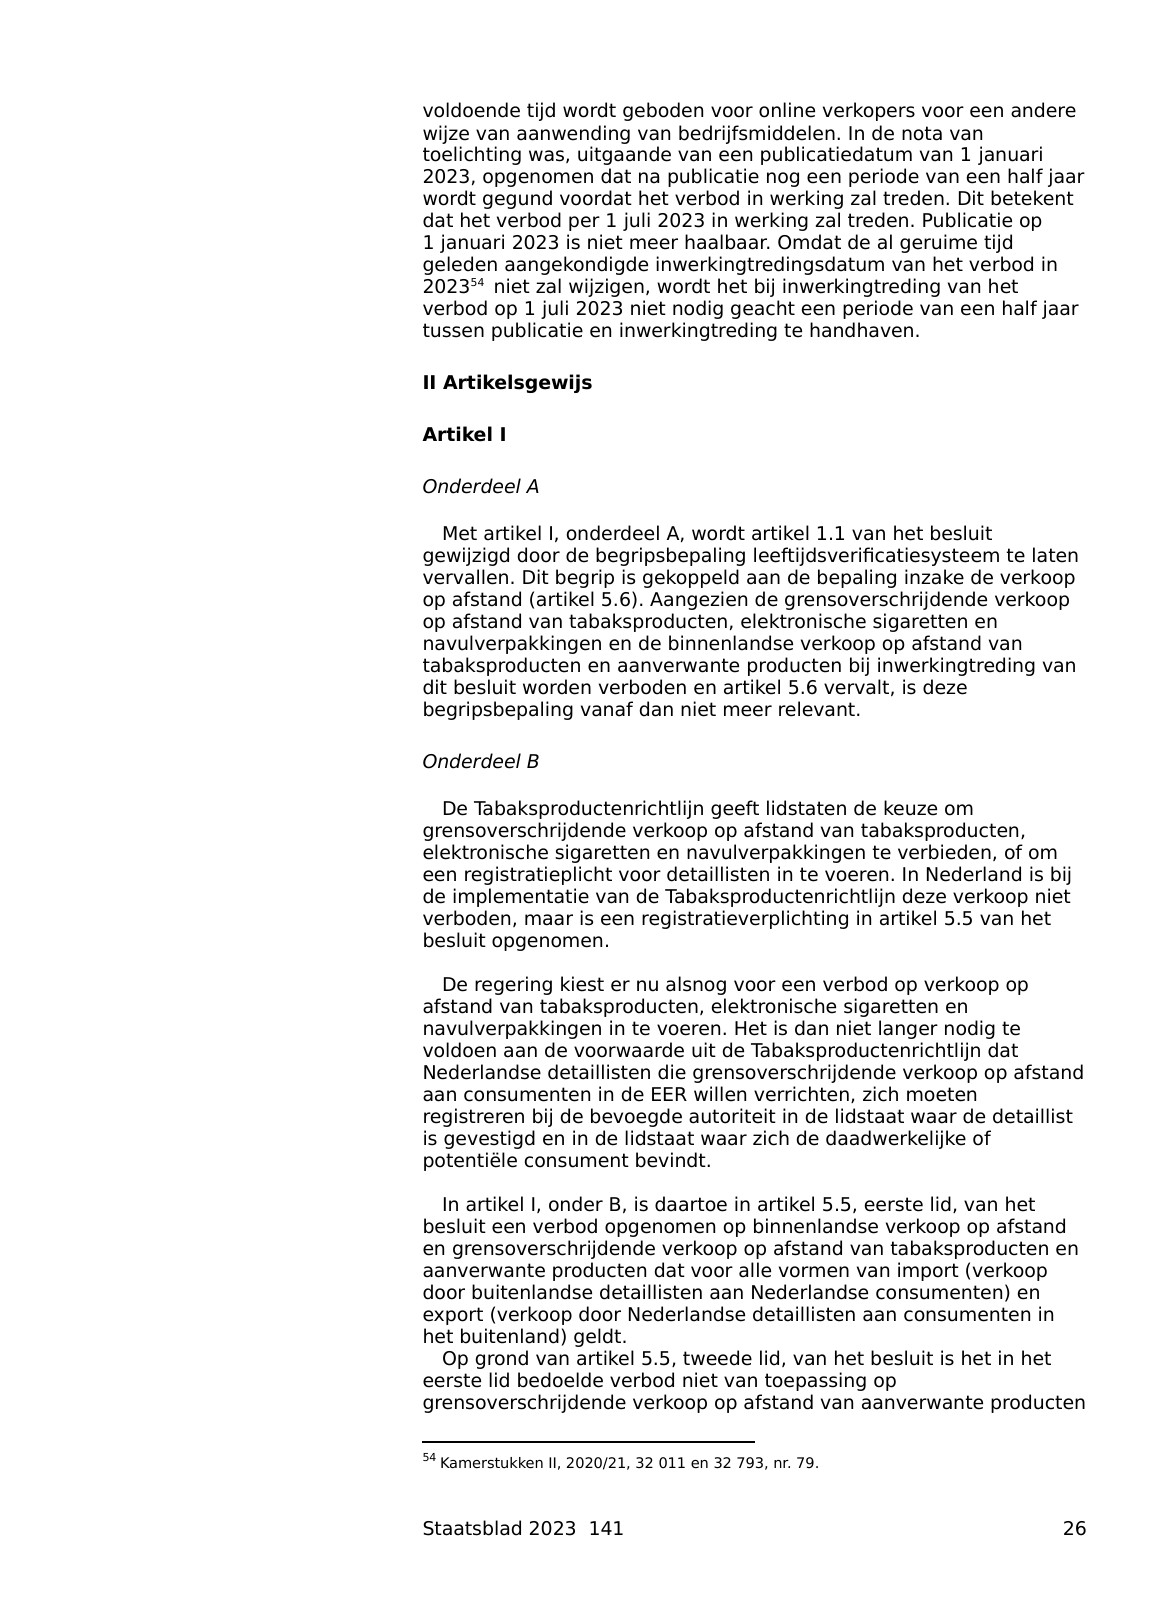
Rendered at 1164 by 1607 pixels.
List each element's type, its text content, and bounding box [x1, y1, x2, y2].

text Met artikel I, onderdeel A, wordt artikel 1.1 van het besluit gewijzigd door de begripsbepaling leeftijdsverificatiesysteem te laten vervallen. Dit begrip is gekoppeld aan de bepaling inzake de verkoop op afstand (artikel 5.6). Aangezien de grensoverschrijdende verkoop op afstand van tabaksproducten, elektronische sigaretten en navulverpakkingen en de binnenlandse verkoop op afstand van tabaksproducten en aanverwante producten bij inwerkingtreding van dit besluit worden verboden en artikel 5.6 vervalt, is deze begripsbepaling vanaf dan niet meer relevant. [422, 523, 1087, 721]
text De regering kiest er nu alsnog voor een verbod op verkoop op afstand van tabaksproducten, elektronische sigaretten en navulverpakkingen in te voeren. Het is dan niet langer nodig te voldoen aan de voorwaarde uit de Tabaksproductenrichtlijn dat Nederlandse detaillisten die grensoverschrijdende verkoop op afstand aan consumenten in de EER willen verrichten, zich moeten registreren bij de bevoegde autoriteit in de lidstaat waar de detaillist is gevestigd en in de lidstaat waar zich de daadwerkelijke of potentiële consument bevindt. [422, 974, 1087, 1172]
text In artikel I, onder B, is daartoe in artikel 5.5, eerste lid, van het besluit een verbod opgenomen op binnenlandse verkoop op afstand en grensoverschrijdende verkoop op afstand van tabaksproducten en aanverwante producten dat voor alle vormen van import (verkoop door buitenlandse detaillisten aan Nederlandse consumenten) en export (verkoop door Nederlandse detaillisten aan consumenten in het buitenland) geldt. [422, 1194, 1087, 1348]
subtitle Artikel I [422, 424, 1087, 446]
text voldoende tijd wordt geboden voor online verkopers voor een andere wijze van aanwending van bedrijfsmiddelen. In de nota van toelichting was, uitgaande van een publicatiedatum van 1 januari 2023, opgenomen dat na publicatie nog een periode van een half jaar wordt gegund voordat het verbod in werking zal treden. Dit betekent dat het verbod per 1 juli 2023 in werking zal treden. Publicatie op 1 januari 2023 is niet meer haalbaar. Omdat de al geruime tijd geleden aangekondigde inwerkingtredingsdatum van het verbod in 2023 niet zal wijzigen, wordt het bij inwerkingtreding van het verbod op 1 juli 2023 niet nodig geacht een periode van een half jaar tussen publicatie en inwerkingtreding te handhaven. [422, 100, 1087, 342]
text De Tabaksproductenrichtlijn geeft lidstaten de keuze om grensoverschrijdende verkoop op afstand van tabaksproducten, elektronische sigaretten en navulverpakkingen te verbieden, of om een registratieplicht voor detaillisten in te voeren. In Nederland is bij de implementatie van de Tabaksproductenrichtlijn deze verkoop niet verboden, maar is een registratieverplichting in artikel 5.5 van het besluit opgenomen. [422, 798, 1087, 952]
subtitle Onderdeel A [422, 476, 1087, 498]
text Op grond van artikel 5.5, tweede lid, van het besluit is het in het eerste lid bedoelde verbod niet van toepassing op grensoverschrijdende verkoop op afstand van aanverwante producten [422, 1348, 1087, 1414]
subtitle Onderdeel B [422, 751, 1087, 773]
subtitle II Artikelsgewijs [422, 372, 1087, 394]
text Kamerstukken II, 2020/21, 32 011 en 32 793, nr. 79. [422, 1451, 1087, 1473]
